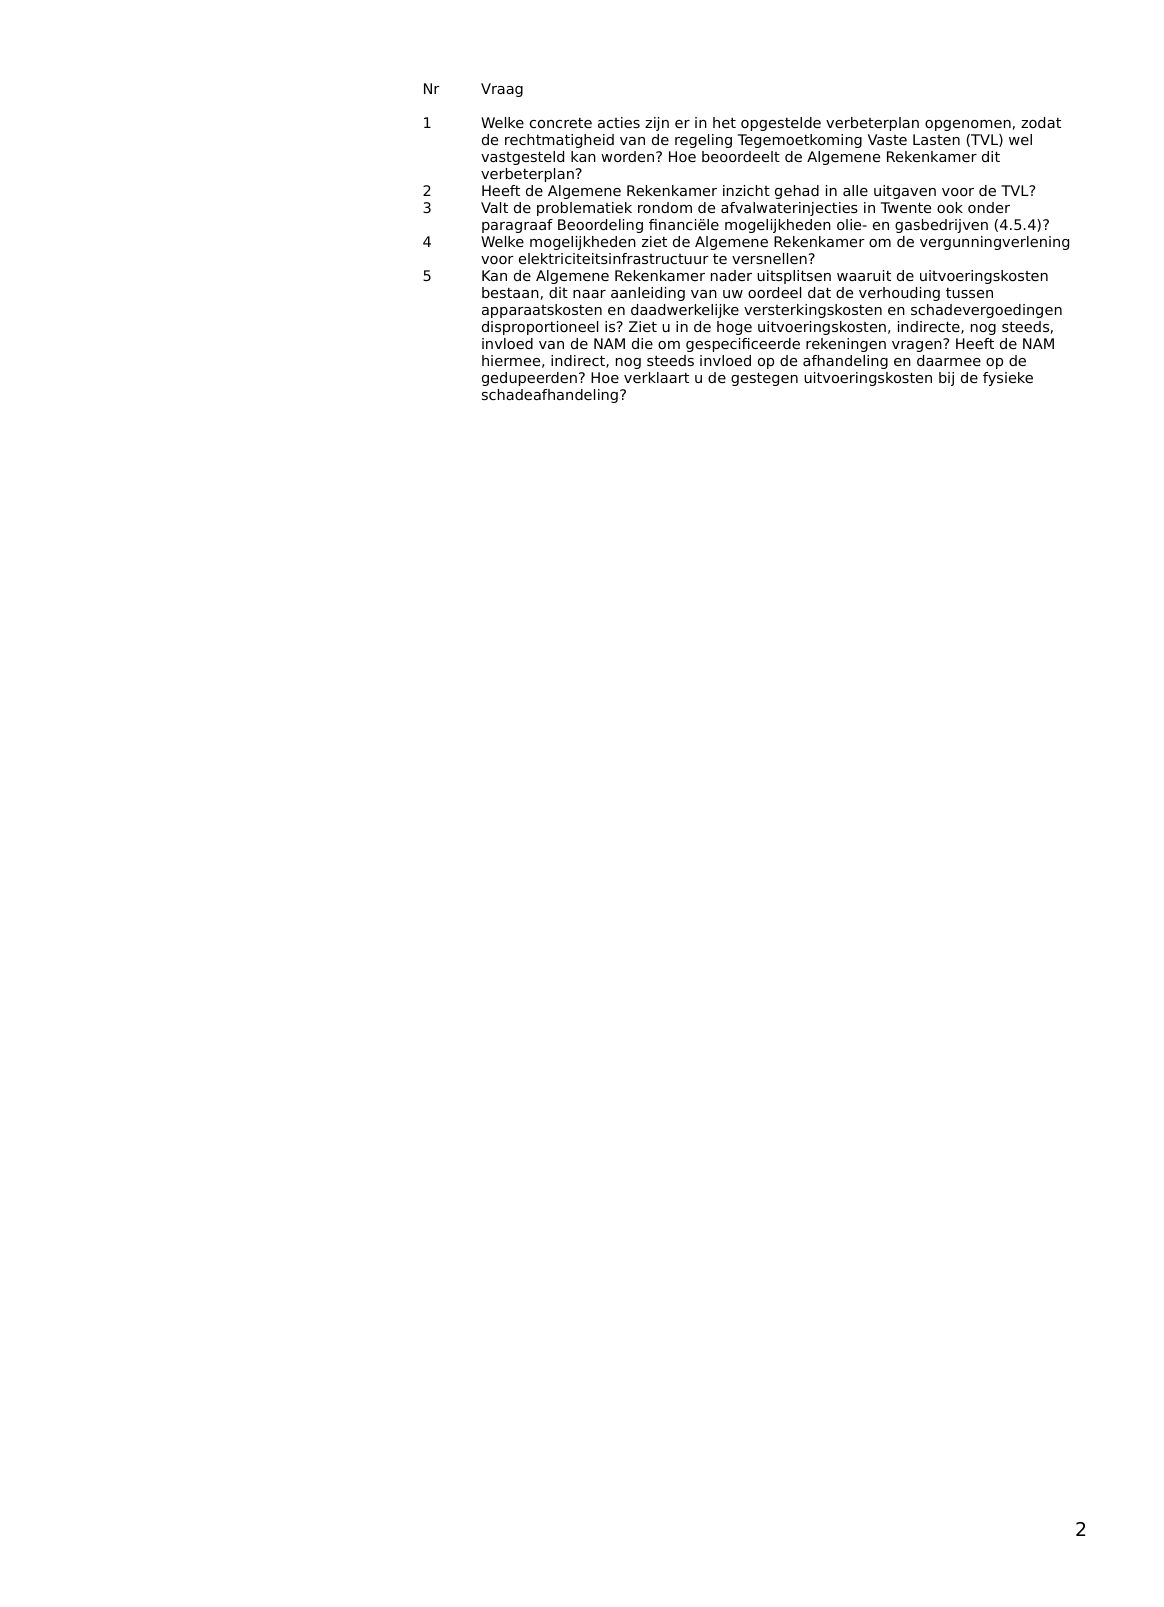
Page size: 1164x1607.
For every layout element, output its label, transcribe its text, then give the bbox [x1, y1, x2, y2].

table_cell 3 [422, 200, 475, 234]
table_cell 4 [422, 234, 475, 268]
table_cell [422, 98, 475, 115]
table_cell 5 [422, 268, 475, 403]
table_cell 2 [422, 183, 475, 200]
table_cell Welke mogelijkheden ziet de Algemene Rekenkamer om de vergunningverlening voor elektriciteitsinfrastructuur te versnellen? [475, 234, 1087, 268]
table_header Nr [422, 81, 475, 98]
table_cell 1 [422, 115, 475, 183]
table_cell [475, 98, 1087, 115]
table_cell Valt de problematiek rondom de afvalwaterinjecties in Twente ook onder paragraaf Beoordeling financiële mogelijkheden olie- en gasbedrijven (4.5.4)? [475, 200, 1087, 234]
table_cell Kan de Algemene Rekenkamer nader uitsplitsen waaruit de uitvoeringskosten bestaan, dit naar aanleiding van uw oordeel dat de verhouding tussen apparaatskosten en daadwerkelijke versterkingskosten en schadevergoedingen disproportioneel is? Ziet u in de hoge uitvoeringskosten, indirecte, nog steeds, invloed van de NAM die om gespecificeerde rekeningen vragen? Heeft de NAM hiermee, indirect, nog steeds invloed op de afhandeling en daarmee op de gedupeerden? Hoe verklaart u de gestegen uitvoeringskosten bij de fysieke schadeafhandeling? [475, 268, 1087, 403]
table_cell Heeft de Algemene Rekenkamer inzicht gehad in alle uitgaven voor de TVL? [475, 183, 1087, 200]
table_header Vraag [475, 81, 1087, 98]
table_cell Welke concrete acties zijn er in het opgestelde verbeterplan opgenomen, zodat de rechtmatigheid van de regeling Tegemoetkoming Vaste Lasten (TVL) wel vastgesteld kan worden? Hoe beoordeelt de Algemene Rekenkamer dit verbeterplan? [475, 115, 1087, 183]
